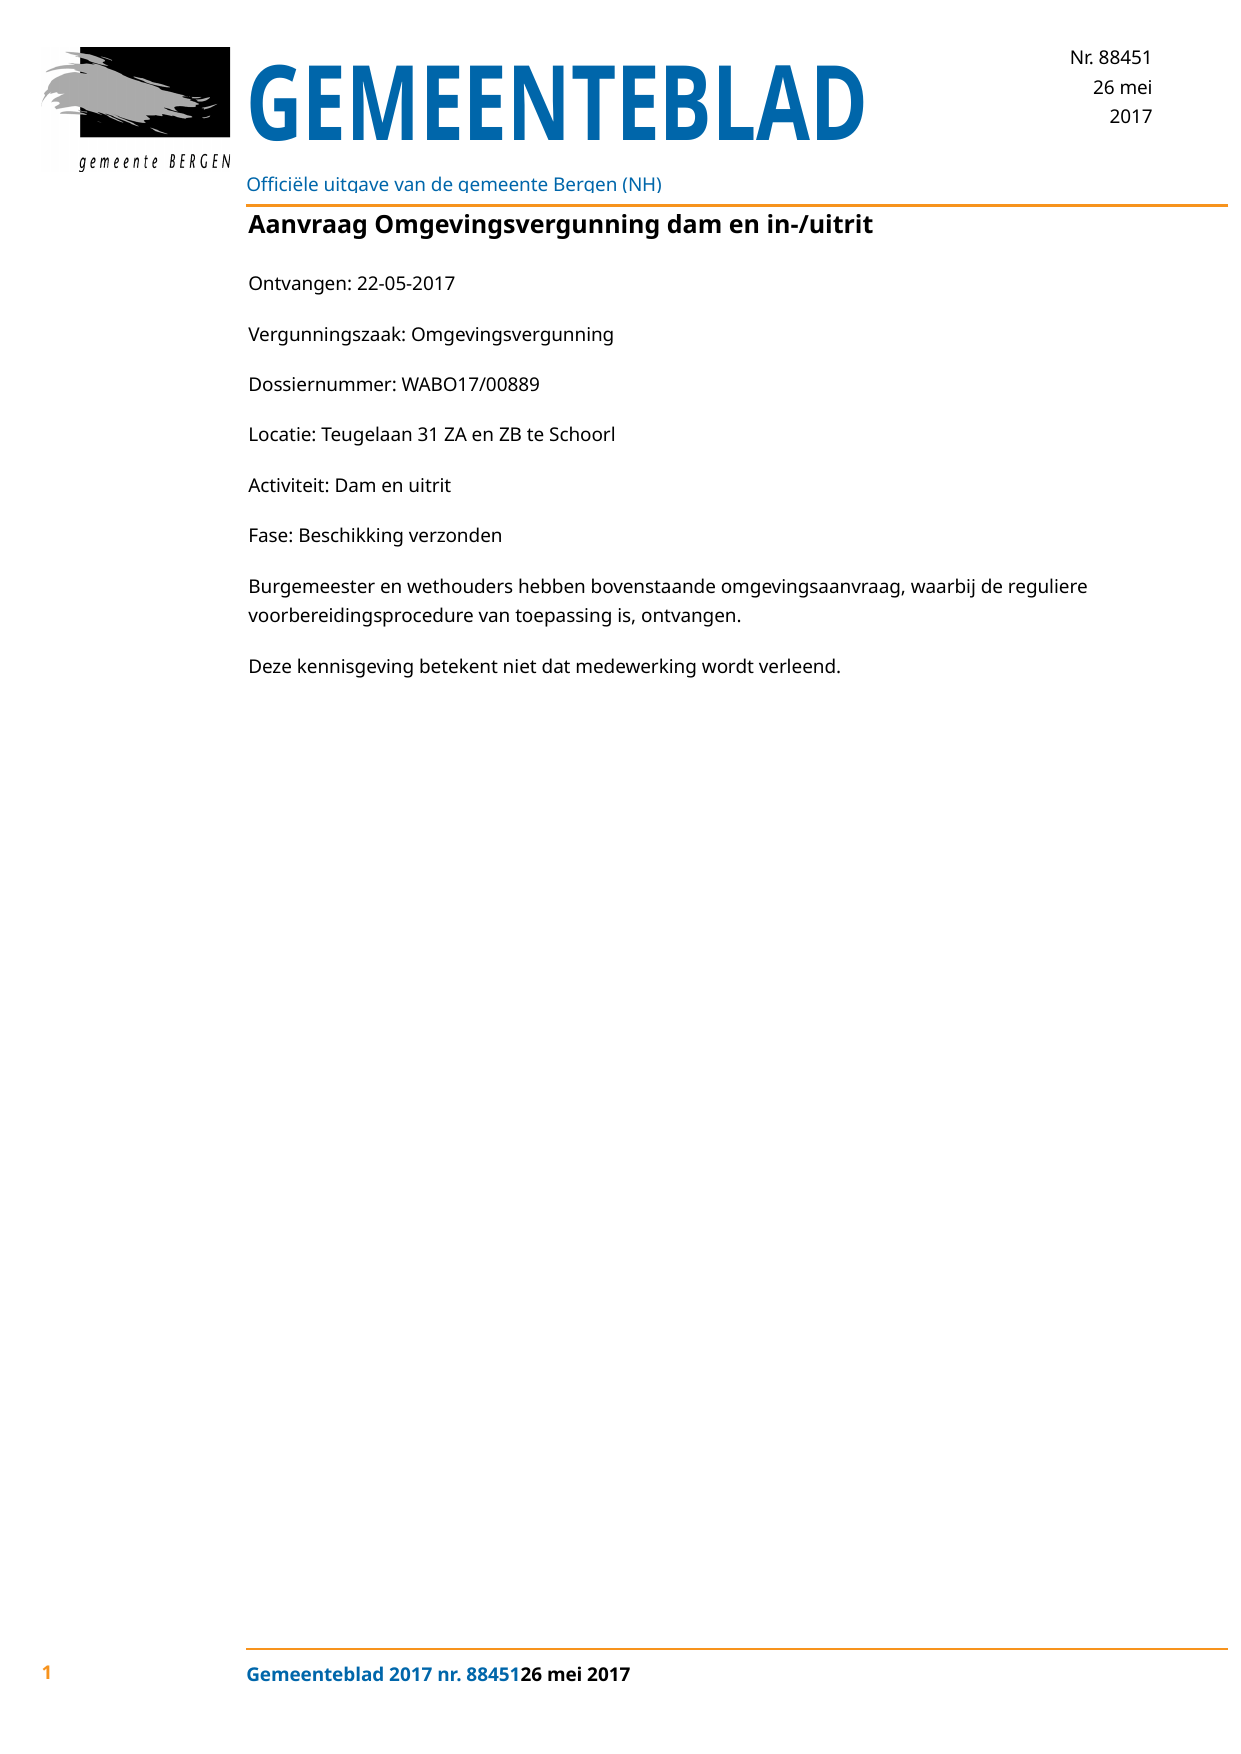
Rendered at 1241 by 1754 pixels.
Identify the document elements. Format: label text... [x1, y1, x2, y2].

text Locatie: Teugelaan 31 ZA en ZB te Schoorl [248, 422, 1152, 447]
text Fase: Beschikking verzonden [248, 522, 1152, 548]
text Vergunningszaak: Omgevingsvergunning [248, 321, 1152, 346]
text Burgemeester en wethouders hebben bovenstaande omgevingsaanvraag, waarbij de reguliere voorbereidingsprocedure van toepassing is, ontvangen. [248, 573, 1152, 628]
text Dossiernummer: WABO17/00889 [248, 371, 1152, 397]
text Activiteit: Dam en uitrit [248, 472, 1152, 498]
text Deze kennisgeving betekent niet dat medewerking wordt verleend. [248, 653, 1152, 678]
picture [41, 47, 231, 172]
text Aanvraag Omgevingsvergunning dam en in-/uitrit [248, 207, 1152, 241]
text Ontvangen: 22-05-2017 [248, 270, 1152, 296]
